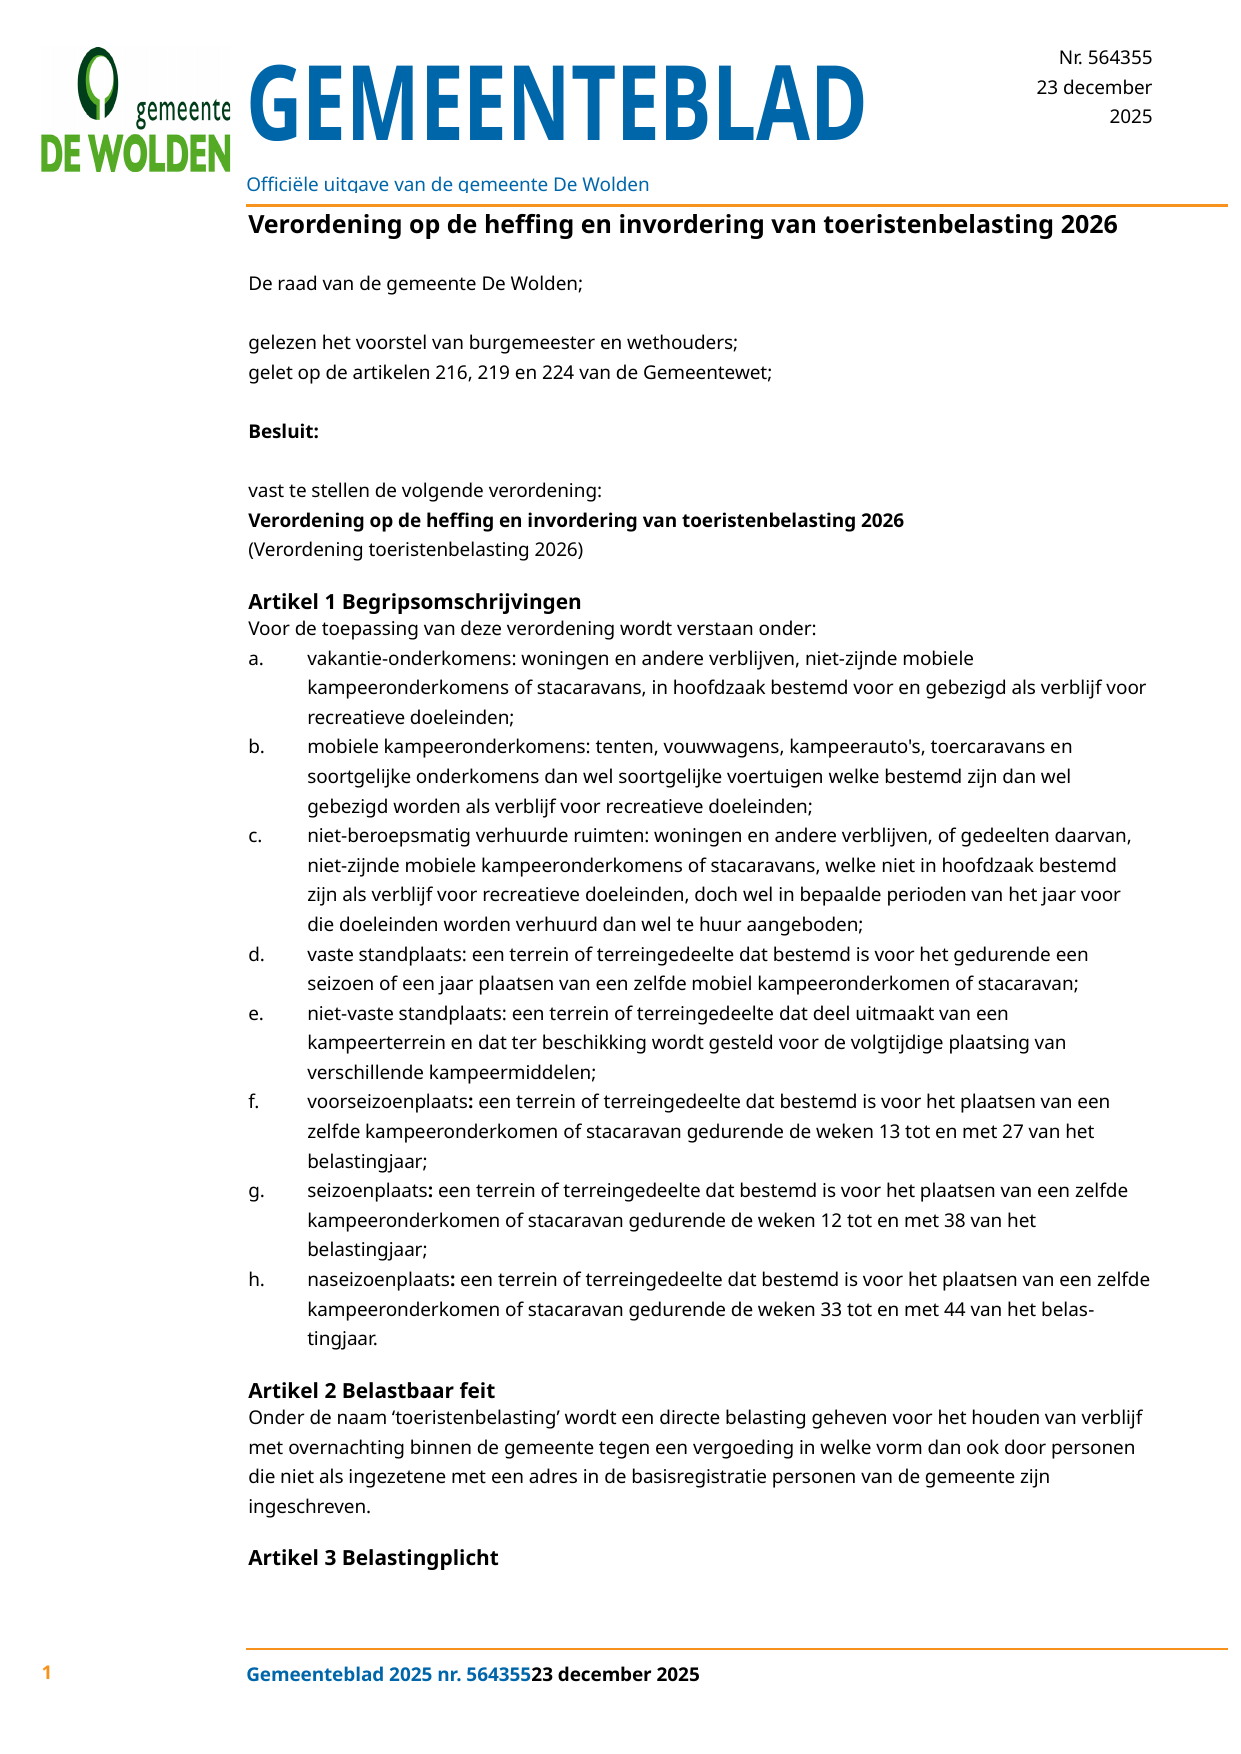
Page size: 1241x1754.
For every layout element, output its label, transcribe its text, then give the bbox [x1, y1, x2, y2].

text gelezen het voorstel van burgemeester en wethouders; [248, 329, 1152, 355]
text De raad van de gemeente De Wolden; [248, 270, 1152, 296]
text Verordening op de heffing en invordering van toeristenbelasting 2026 [248, 207, 1152, 241]
text Artikel 3 Belastingplicht [248, 1543, 1152, 1572]
list niet-beroepsmatig verhuurde ruimten: woningen en andere verblijven, of gedeelten daarvan, niet-zijnde mobiele kampeeronderkomens of stacaravans, welke niet in hoofdzaak bestemd zijn als verblijf voor recreatieve doeleinden, doch wel in bepaalde perioden van het jaar voor die doeleinden worden verhuurd dan wel te huur aangeboden; [248, 822, 1152, 937]
picture [41, 47, 231, 172]
text vast te stellen de volgende verordening: [248, 477, 1152, 503]
text Besluit: [248, 418, 1152, 444]
text Artikel 1 Begripsomschrijvingen [248, 587, 1152, 615]
text gelet op de artikelen 216, 219 en 224 van de Gemeentewet; [248, 359, 1152, 385]
text (Verordening toeristenbelasting 2026) [248, 537, 1152, 562]
text Onder de naam ‘toeristenbelasting’ wordt een directe belasting geheven voor het houden van verblijf met overnachting binnen de gemeente tegen een vergoeding in welke vorm dan ook door personen die niet als ingezetene met een adres in de basisregistratie personen van de gemeente zijn ingeschreven. [248, 1404, 1152, 1519]
text Artikel 2 Belastbaar feit [248, 1376, 1152, 1404]
list mobiele kampeeronderkomens: tenten, vouwwagens, kampeerauto's, toercaravans en soortgelijke onderkomens dan wel soortgelijke voertuigen welke bestemd zijn dan wel gebezigd worden als verblijf voor recreatieve doeleinden; [248, 734, 1152, 819]
list voorseizoenplaats: een terrein of terreingedeelte dat bestemd is voor het plaatsen van een zelfde kampeeronderko­men of stacaravan gedurende de weken 13 tot en met 27 van het belastingjaar; [248, 1089, 1152, 1174]
text Voor de toepassing van deze verordening wordt verstaan onder: [248, 615, 1152, 641]
text Verordening op de heffing en invordering van toeristenbelasting 2026 [248, 507, 1152, 533]
list seizoenplaats: een terrein of terreingedeelte dat bestemd is voor het plaatsen van een zelfde kampeeronderko­men of stacaravan gedurende de weken 12 tot en met 38 van het belastingjaar; [248, 1177, 1152, 1262]
list naseizoenplaats: een terrein of terreingedeelte dat bestemd is voor het plaatsen van een zelfde kampeeronderko­men of stacaravan gedurende de weken 33 tot en met 44 van het belas­tingjaar. [248, 1266, 1152, 1351]
list vaste standplaats: een terrein of terreingedeelte dat bestemd is voor het gedurende een seizoen of een jaar plaatsen van een zelfde mobiel kampeeronderkomen of stacaravan; [248, 941, 1152, 996]
list niet-vaste standplaats: een terrein of terreingedeelte dat deel uitmaakt van een kampeerterrein en dat ter beschikking wordt gesteld voor de volgtijdige plaatsing van verschillende kampeermiddelen; [248, 1000, 1152, 1085]
list vakantie-onderkomens: woningen en andere verblijven, niet-zijnde mobiele kampeeronderkomens of stacaravans, in hoofdzaak bestemd voor en gebezigd als verblijf voor recreatieve doeleinden; [248, 645, 1152, 730]
